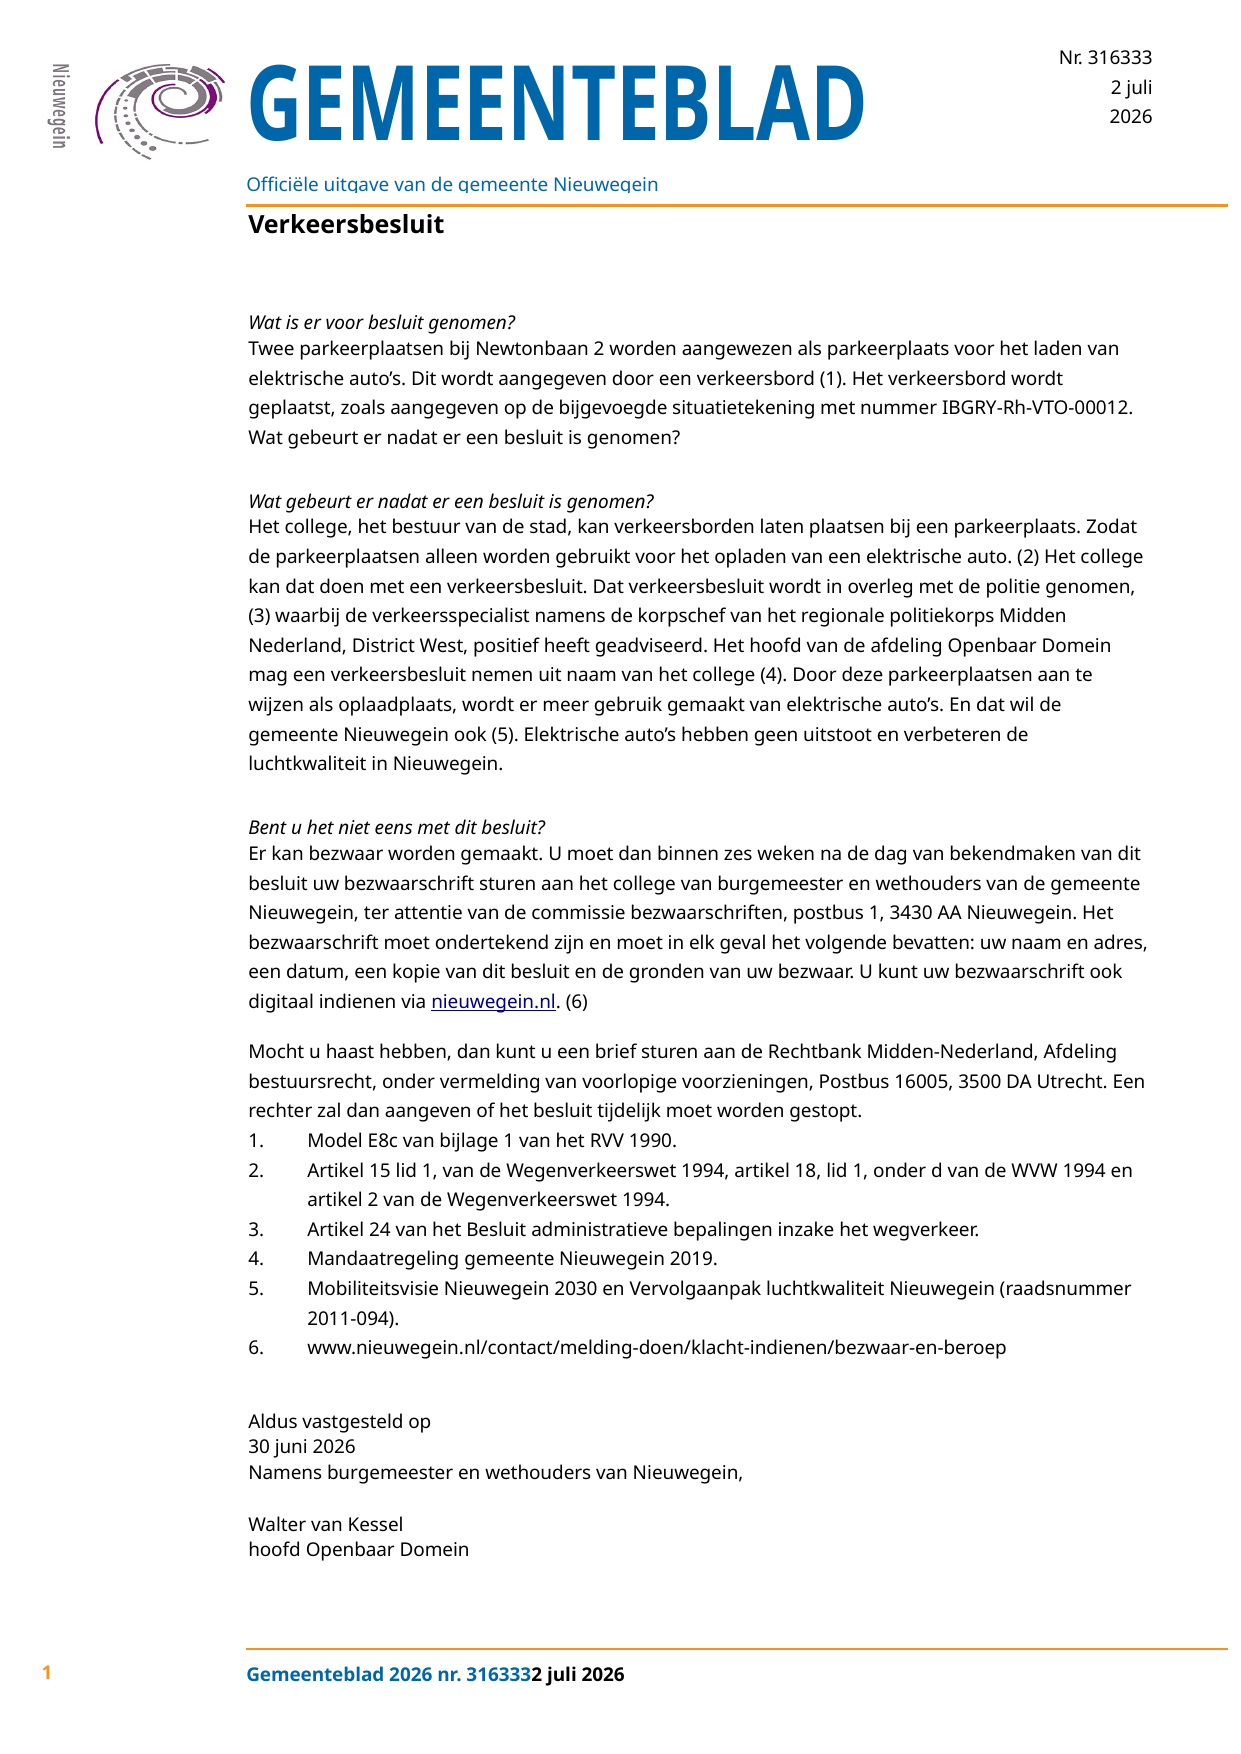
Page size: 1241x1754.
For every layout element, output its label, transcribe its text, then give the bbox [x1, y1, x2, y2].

text 30 juni 2026 [248, 1433, 1152, 1459]
list www.nieuwegein.nl/contact/melding-doen/klacht-indienen/bezwaar-en-beroep [248, 1334, 1152, 1360]
list Mandaatregeling gemeente Nieuwegein 2019. [248, 1246, 1152, 1271]
text Mocht u haast hebben, dan kunt u een brief sturen aan de Rechtbank Midden-Nederland, Afdeling bestuursrecht, onder vermelding van voorlopige voorzieningen, Postbus 16005, 3500 DA Utrecht. Een rechter zal dan aangeven of het besluit tijdelijk moet worden gestopt. [248, 1038, 1152, 1123]
list Model E8c van bijlage 1 van het RVV 1990. [248, 1127, 1152, 1153]
text Het college, het bestuur van de stad, kan verkeersborden laten plaatsen bij een parkeerplaats. Zodat de parkeerplaatsen alleen worden gebruikt voor het opladen van een elektrische auto. (2) Het college kan dat doen met een verkeersbesluit. Dat verkeersbesluit wordt in overleg met de politie genomen, (3) waarbij de verkeersspecialist namens de korpschef van het regionale politiekorps Midden Nederland, District West, positief heeft geadviseerd. Het hoofd van de afdeling Openbaar Domein mag een verkeersbesluit nemen uit naam van het college (4). Door deze parkeerplaatsen aan te wijzen als oplaadplaats, wordt er meer gebruik gemaakt van elektrische auto’s. En dat wil de gemeente Nieuwegein ook (5). Elektrische auto’s hebben geen uitstoot en verbeteren de luchtkwaliteit in Nieuwegein. [248, 514, 1152, 776]
list Artikel 24 van het Besluit administratieve bepalingen inzake het wegverkeer. [248, 1216, 1152, 1242]
text Verkeersbesluit [248, 207, 1152, 241]
list Artikel 15 lid 1, van de Wegenverkeerswet 1994, artikel 18, lid 1, onder d van de WVW 1994 en artikel 2 van de Wegenverkeerswet 1994. [248, 1157, 1152, 1212]
picture [41, 47, 231, 172]
text Aldus vastgesteld op [248, 1408, 1152, 1433]
text Wat is er voor besluit genomen? [248, 309, 1152, 335]
text Namens burgemeester en wethouders van Nieuwegein, [248, 1459, 1152, 1485]
text Bent u het niet eens met dit besluit? [248, 814, 1152, 840]
text hoofd Openbaar Domein [248, 1536, 1152, 1562]
text Wat gebeurt er nadat er een besluit is genomen? [248, 488, 1152, 514]
text Walter van Kessel [248, 1511, 1152, 1536]
text Twee parkeerplaatsen bij Newtonbaan 2 worden aangewezen als parkeerplaats voor het laden van elektrische auto’s. Dit wordt aangegeven door een verkeersbord (1). Het verkeersbord wordt geplaatst, zoals aangegeven op de bijgevoegde situatietekening met nummer IBGRY-Rh-VTO-00012. Wat gebeurt er nadat er een besluit is genomen? [248, 335, 1152, 450]
text Er kan bezwaar worden gemaakt. U moet dan binnen zes weken na de dag van bekendmaken van dit besluit uw bezwaarschrift sturen aan het college van burgemeester en wethouders van de gemeente Nieuwegein, ter attentie van de commissie bezwaarschriften, postbus 1, 3430 AA Nieuwegein. Het bezwaarschrift moet ondertekend zijn en moet in elk geval het volgende bevatten: uw naam en adres, een datum, een kopie van dit besluit en de gronden van uw bezwaar. U kunt uw bezwaarschrift ook digitaal indienen via nieuwegein.nl. (6) [248, 840, 1152, 1014]
list Mobiliteitsvisie Nieuwegein 2030 en Vervolgaanpak luchtkwaliteit Nieuwegein (raadsnummer 2011-094). [248, 1275, 1152, 1330]
